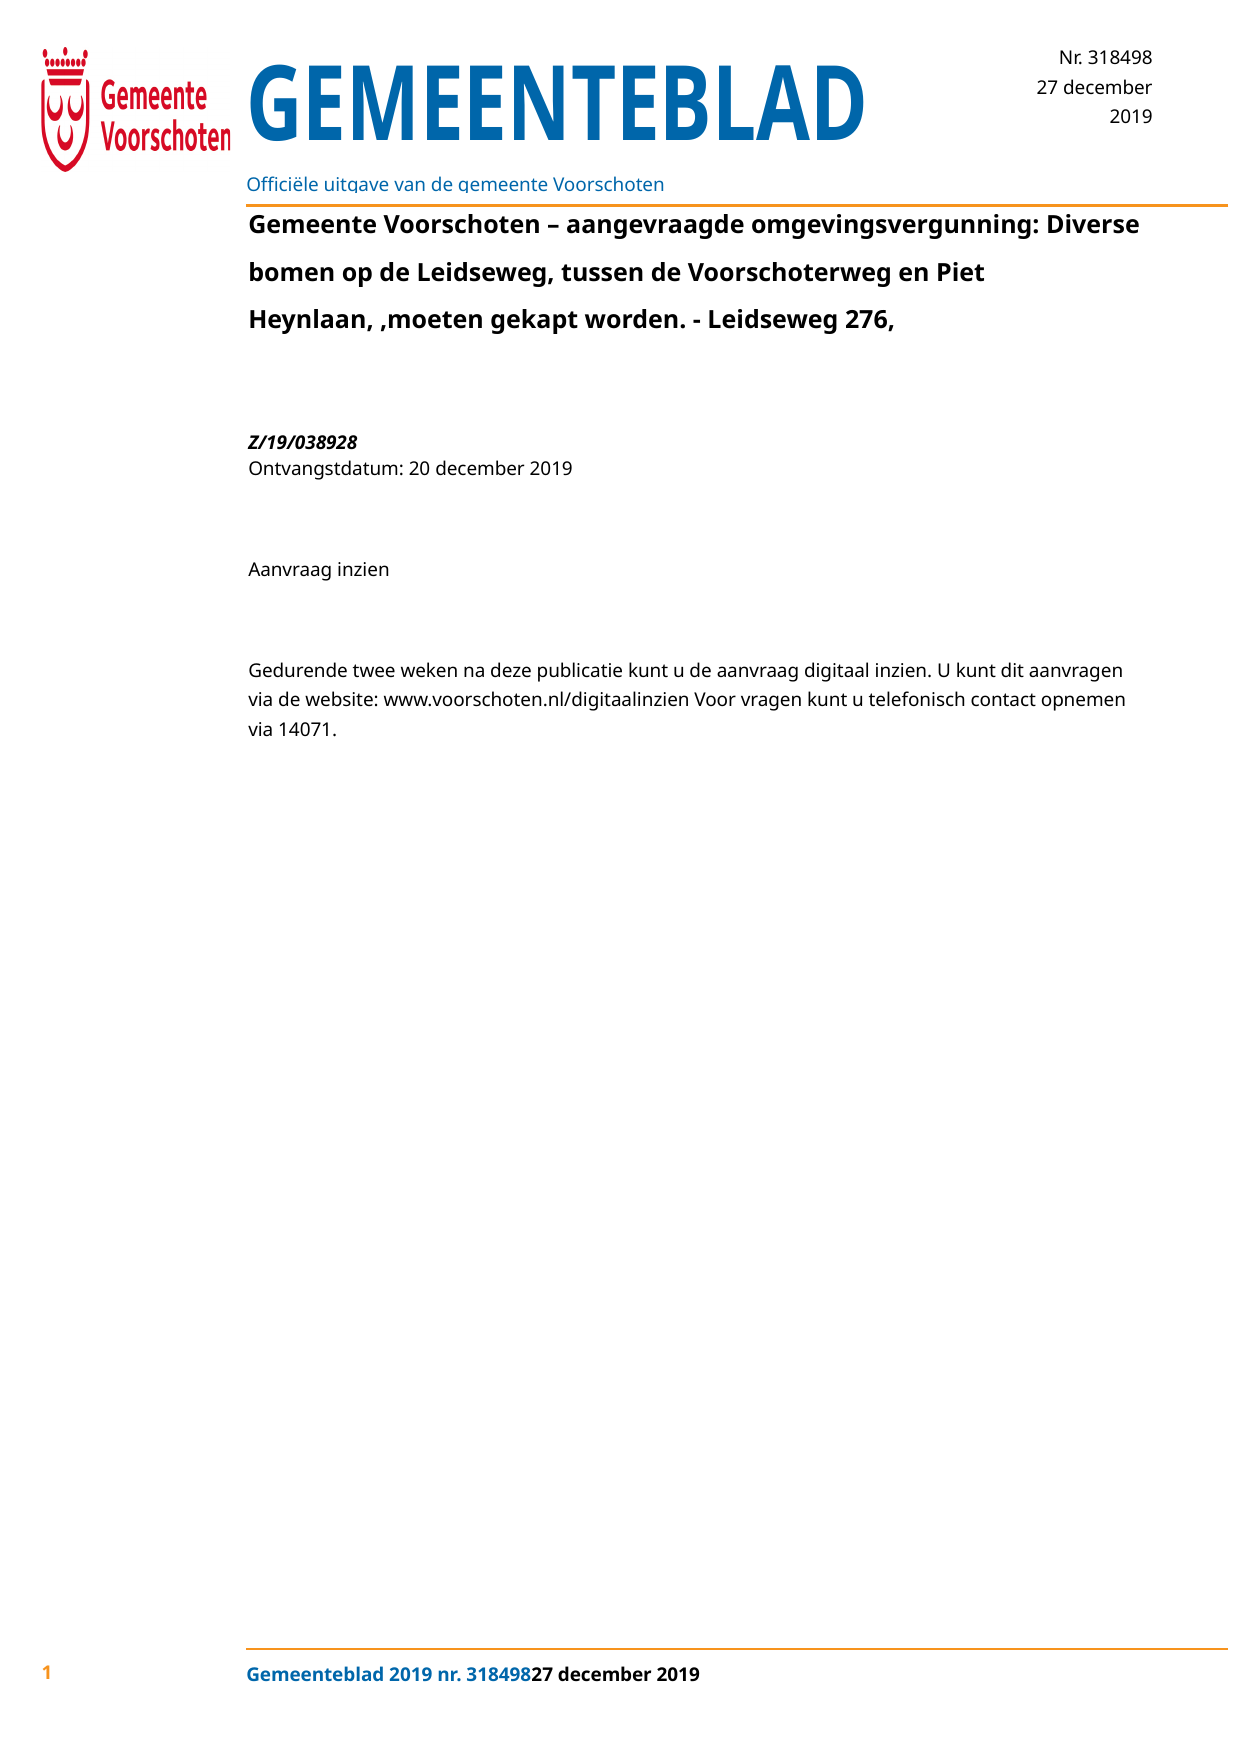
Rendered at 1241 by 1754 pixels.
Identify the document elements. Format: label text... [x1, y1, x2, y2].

text Aanvraag inzien [248, 556, 1152, 582]
text Gedurende twee weken na deze publicatie kunt u de aanvraag digitaal inzien. U kunt dit aanvragen via de website: www.voorschoten.nl/digitaalinzien Voor vragen kunt u telefonisch contact opnemen via 14071. [248, 657, 1152, 742]
picture [41, 47, 231, 172]
text Ontvangstdatum: 20 december 2019 [248, 455, 1152, 481]
text Gemeente Voorschoten – aangevraagde omgevingsvergunning: Diverse bomen op de Leidseweg, tussen de Voorschoterweg en Piet Heynlaan, ,moeten gekapt worden. - Leidseweg 276, [248, 207, 1152, 336]
text Z/19/038928 [248, 429, 1152, 455]
